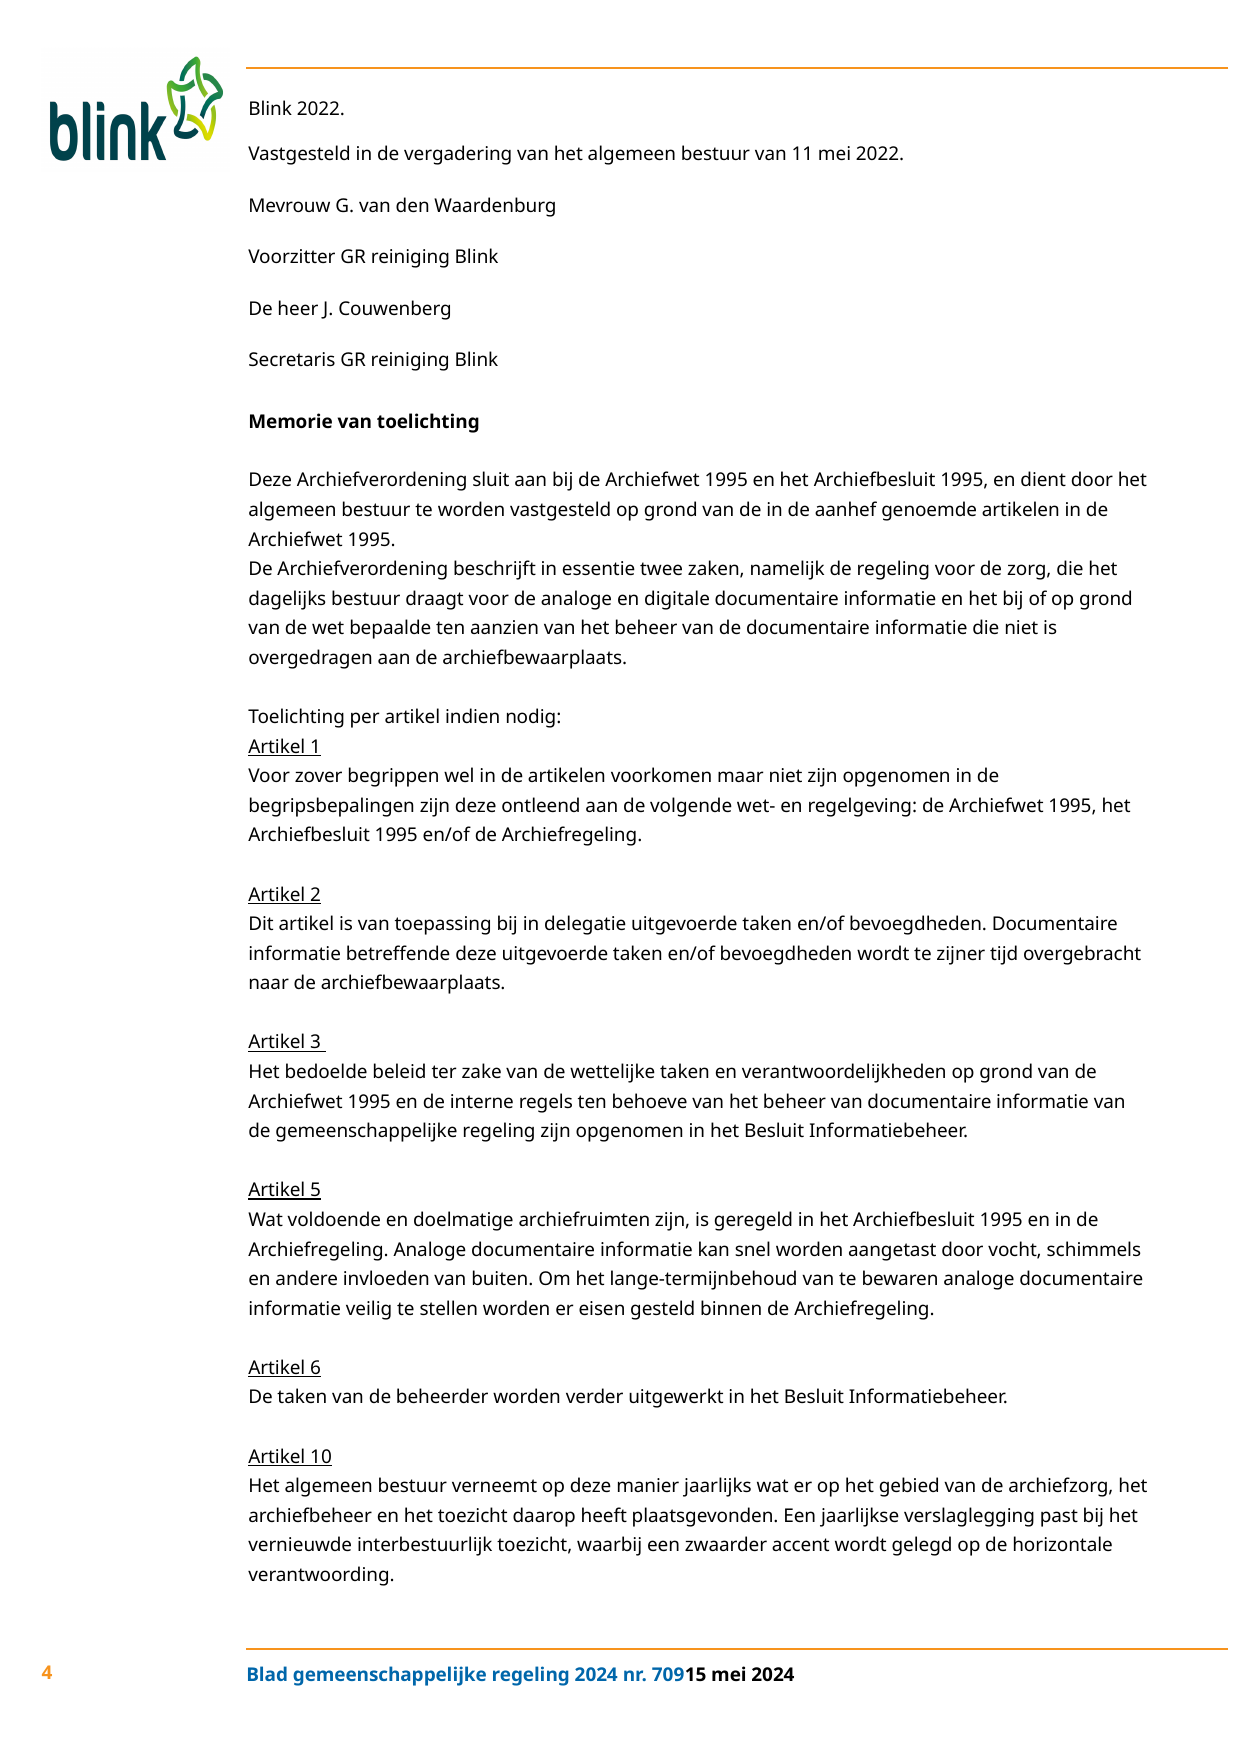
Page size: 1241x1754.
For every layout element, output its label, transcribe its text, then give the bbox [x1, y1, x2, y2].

text De heer J. Couwenberg [248, 295, 1152, 321]
text Wat voldoende en doelmatige archiefruimten zijn, is geregeld in het Archiefbesluit 1995 en in de Archiefregeling. Analoge documentaire informatie kan snel worden aangetast door vocht, schimmels en andere invloeden van buiten. Om het lange-termijnbehoud van te bewaren analoge documentaire informatie veilig te stellen worden er eisen gesteld binnen de Archiefregeling. [248, 1206, 1152, 1321]
text Artikel 3 [248, 1029, 1152, 1054]
text Dit artikel is van toepassing bij in delegatie uitgevoerde taken en/of bevoegdheden. Documentaire informatie betreffende deze uitgevoerde taken en/of bevoegdheden wordt te zijner tijd overgebracht naar de archiefbewaarplaats. [248, 910, 1152, 995]
text Artikel 6 [248, 1354, 1152, 1380]
picture [41, 47, 231, 172]
text Secretaris GR reiniging Blink [248, 346, 1152, 372]
text Vastgesteld in de vergadering van het algemeen bestuur van 11 mei 2022. [248, 140, 1152, 166]
text Toelichting per artikel indien nodig: [248, 703, 1152, 729]
text Voorzitter GR reiniging Blink [248, 243, 1152, 269]
text Artikel 5 [248, 1177, 1152, 1202]
text De taken van de beheerder worden verder uitgewerkt in het Besluit Informatiebeheer. [248, 1384, 1152, 1409]
text De Archiefverordening beschrijft in essentie twee zaken, namelijk de regeling voor de zorg, die het dagelijks bestuur draagt voor de analoge en digitale documentaire informatie en het bij of op grond van de wet bepaalde ten aanzien van het beheer van de documentaire informatie die niet is overgedragen aan de archiefbewaarplaats. [248, 555, 1152, 670]
text Artikel 10 [248, 1443, 1152, 1468]
text Voor zover begrippen wel in de artikelen voorkomen maar niet zijn opgenomen in de begripsbepalingen zijn deze ontleend aan de volgende wet- en regelgeving: de Archiefwet 1995, het Archiefbesluit 1995 en/of de Archiefregeling. [248, 762, 1152, 847]
text Artikel 2 [248, 881, 1152, 906]
text Deze Archiefverordening sluit aan bij de Archiefwet 1995 en het Archiefbesluit 1995, en dient door het algemeen bestuur te worden vastgesteld op grond van de in de aanhef genoemde artikelen in de Archiefwet 1995. [248, 467, 1152, 551]
text Mevrouw G. van den Waardenburg [248, 192, 1152, 218]
text Artikel 1 [248, 733, 1152, 758]
text Blink 2022. [248, 95, 1152, 121]
text Memorie van toelichting [248, 398, 1152, 437]
text Het algemeen bestuur verneemt op deze manier jaarlijks wat er op het gebied van de archiefzorg, het archiefbeheer en het toezicht daarop heeft plaatsgevonden. Een jaarlijkse verslaglegging past bij het vernieuwde interbestuurlijk toezicht, waarbij een zwaarder accent wordt gelegd op de horizontale verantwoording. [248, 1472, 1152, 1587]
text Het bedoelde beleid ter zake van de wettelijke taken en verantwoordelijkheden op grond van de Archiefwet 1995 en de interne regels ten behoeve van het beheer van documentaire informatie van de gemeenschappelijke regeling zijn opgenomen in het Besluit Informatiebeheer. [248, 1058, 1152, 1143]
